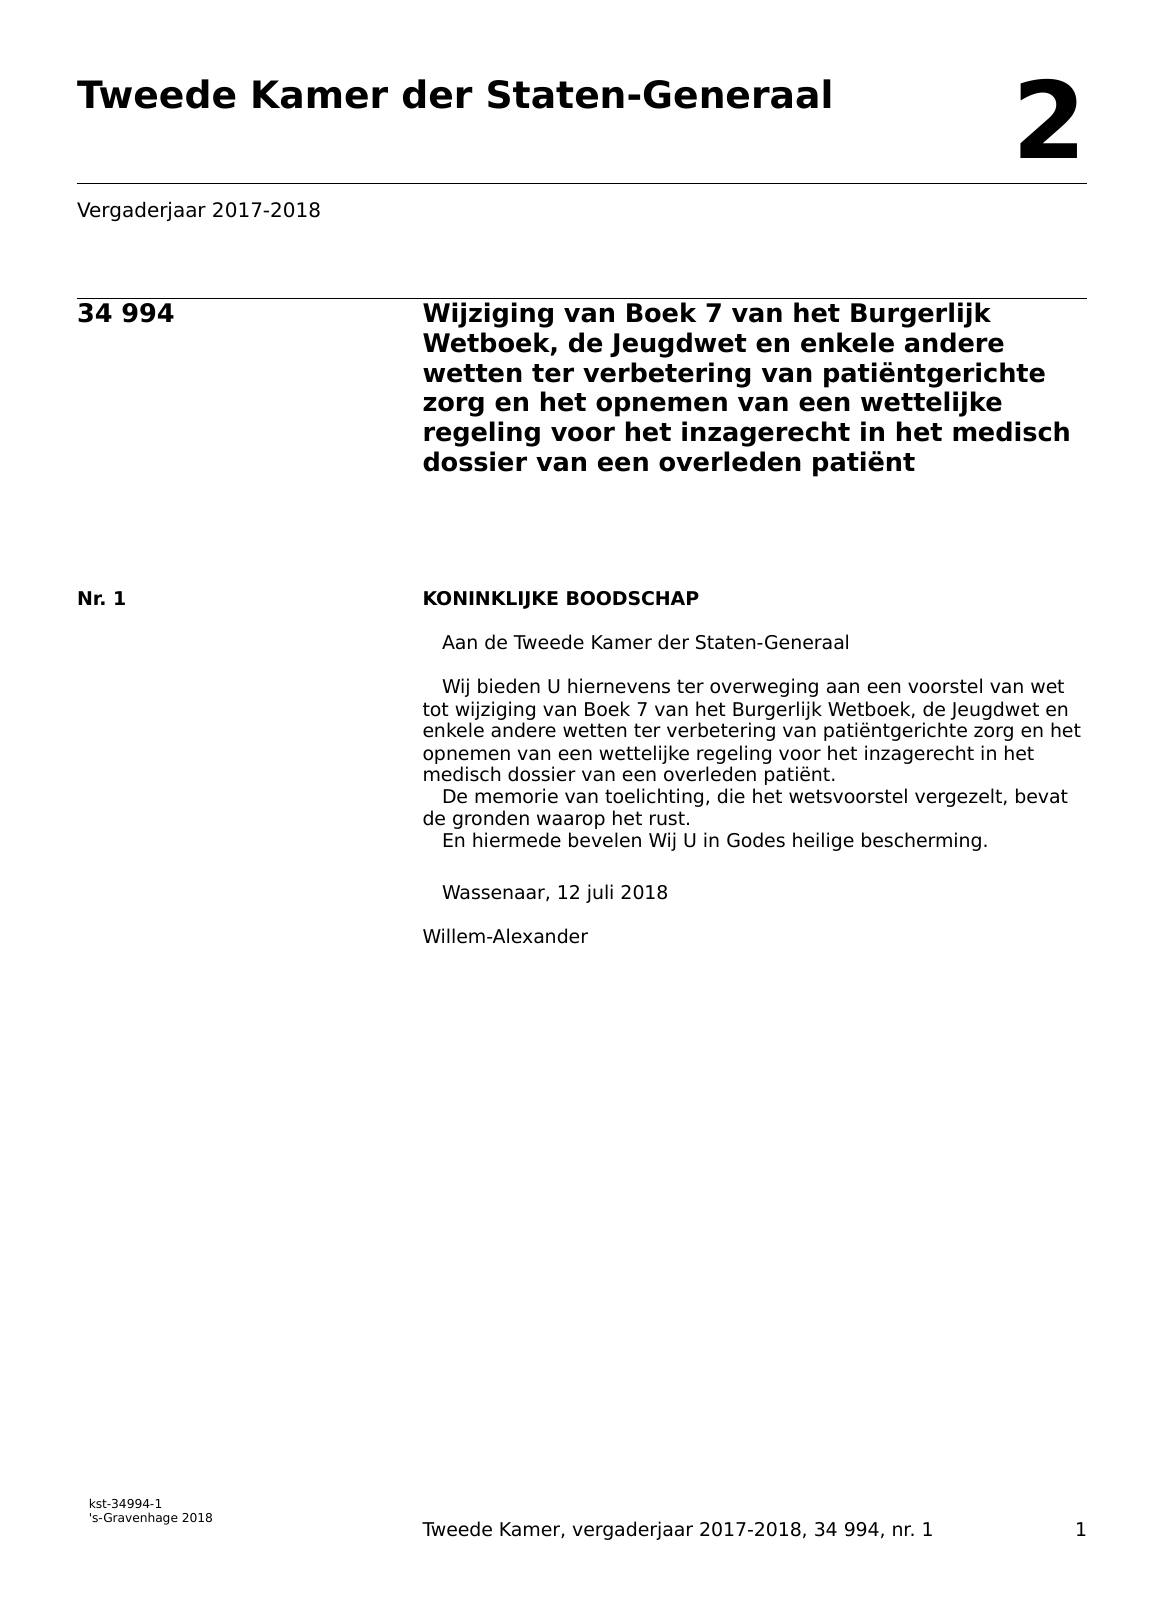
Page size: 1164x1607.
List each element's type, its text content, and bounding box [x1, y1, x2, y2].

table_cell Vergaderjaar 2017-2018 [77, 184, 1087, 298]
text Wij bieden U hiernevens ter overweging aan een voorstel van wet tot wijziging van Boek 7 van het Burgerlijk Wetboek, de Jeugdwet en enkele andere wetten ter verbetering van patiëntgerichte zorg en het opnemen van een wettelijke regeling voor het inzagerecht in het medisch dossier van een overleden patiënt. [422, 676, 1087, 786]
subtitle 34 994 Wijziging van Boek 7 van het Burgerlijk Wetboek, de Jeugdwet en enkele andere wetten ter verbetering van patiëntgerichte zorg en het opnemen van een wettelijke regeling voor het inzagerecht in het medisch dossier van een overleden patiënt [77, 299, 1087, 477]
text Wassenaar, 12 juli 2018 [422, 882, 1087, 904]
subtitle Nr. 1 KONINKLIJKE BOODSCHAP [77, 588, 1087, 610]
text En hiermede bevelen Wij U in Godes heilige bescherming. [422, 830, 1087, 852]
table_header 2 [886, 59, 1087, 183]
text kst-34994-1 [88, 1497, 323, 1511]
table_header Tweede Kamer der Staten-Generaal [77, 59, 886, 183]
text De memorie van toelichting, die het wetsvoorstel vergezelt, bevat de gronden waarop het rust. [422, 786, 1087, 830]
text Willem-Alexander [422, 926, 1087, 948]
text Aan de Tweede Kamer der Staten-Generaal [422, 632, 1087, 654]
text 's-Gravenhage 2018 [88, 1511, 323, 1525]
